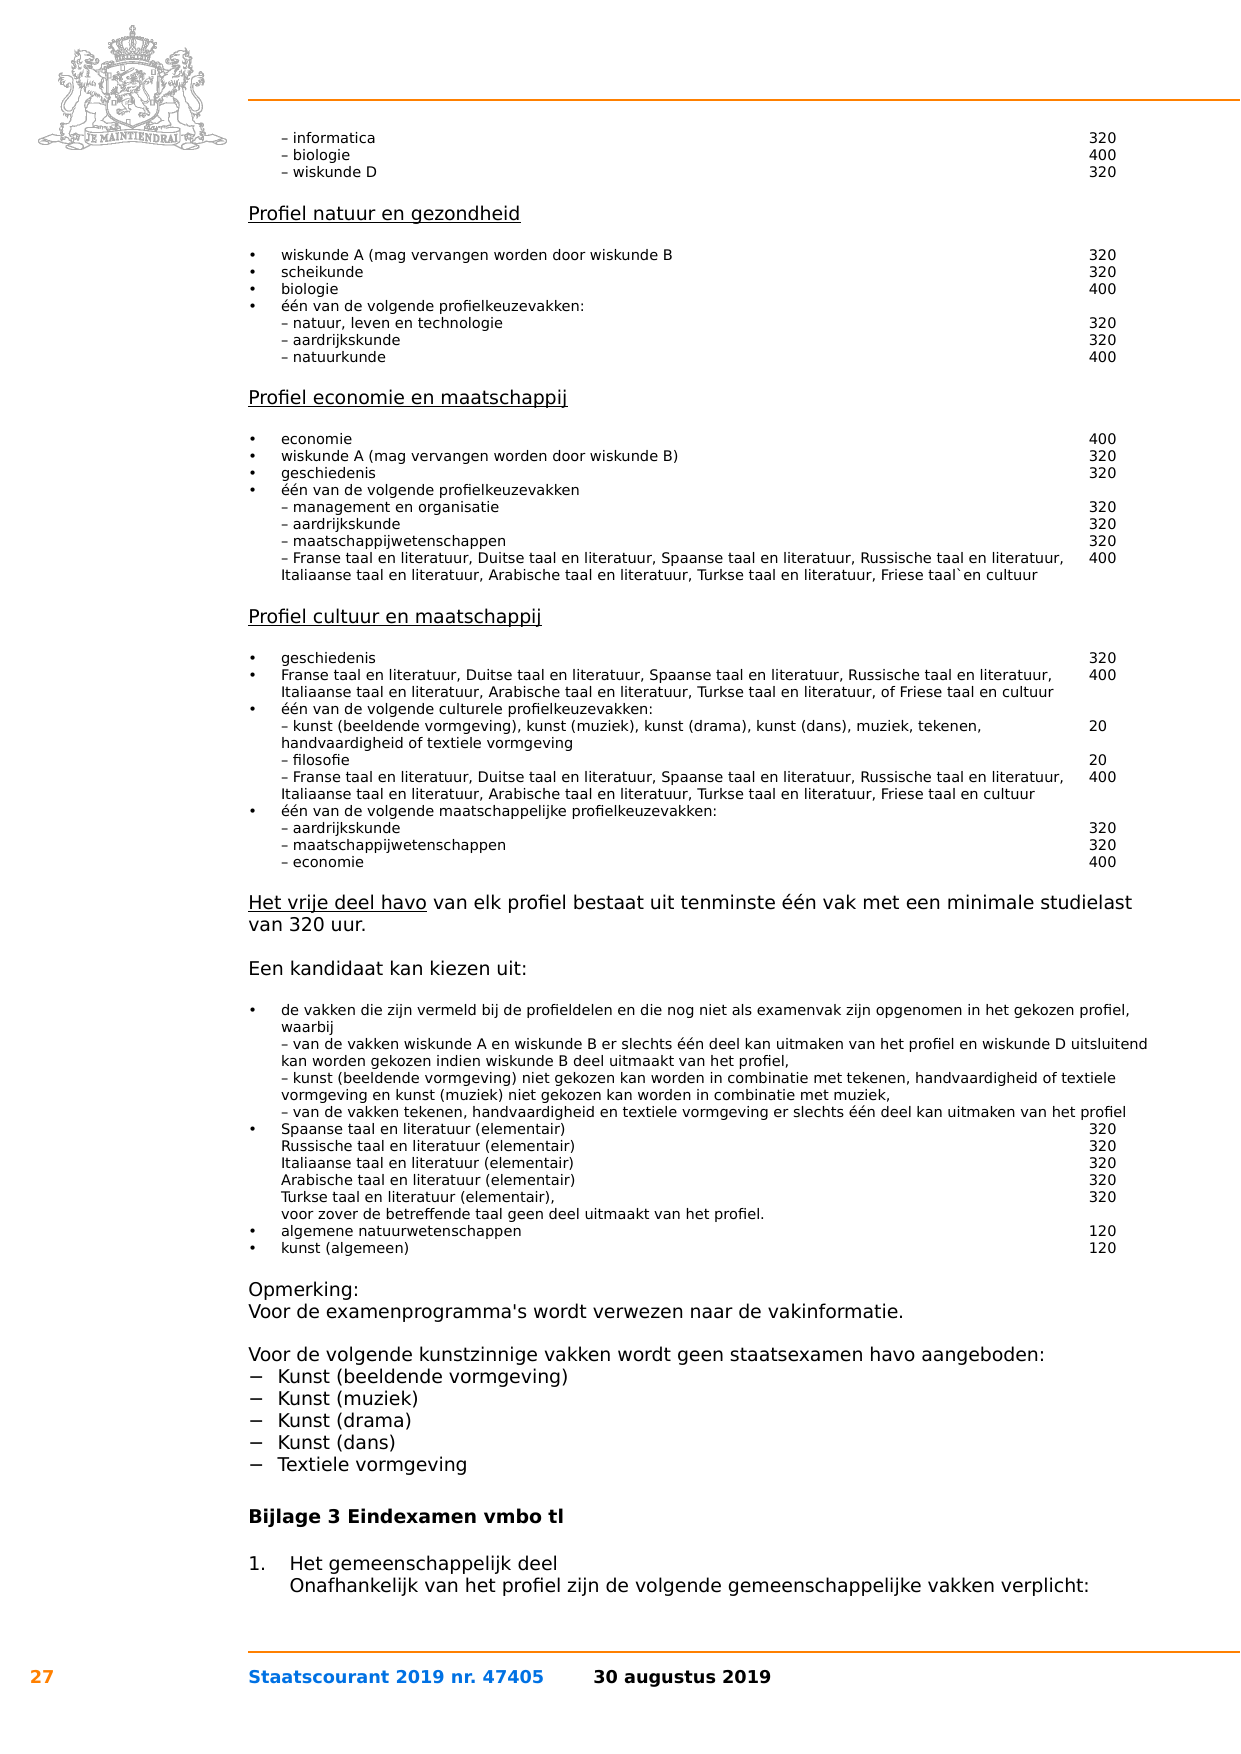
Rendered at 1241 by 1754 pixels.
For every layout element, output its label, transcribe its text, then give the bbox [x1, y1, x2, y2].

table_cell [248, 1138, 275, 1155]
table_cell Franse taal en literatuur, Duitse taal en literatuur, Spaanse taal en literatuur, Russische taal en literatuur, Italiaanse taal en literatuur, Arabische taal en literatuur, Turkse taal en literatuur, of Friese taal en cultuur [275, 667, 1083, 701]
table_header de vakken die zijn vermeld bij de profieldelen en die nog niet als examenvak zijn opgenomen in het gekozen profiel, waarbij [275, 1002, 1163, 1036]
table_cell – van de vakken wiskunde A en wiskunde B er slechts één deel kan uitmaken van het profiel en wiskunde D uitsluitend kan worden gekozen indien wiskunde B deel uitmaakt van het profiel, [275, 1036, 1163, 1070]
table_cell – biologie [275, 147, 1083, 164]
table_cell Turkse taal en literatuur (elementair), [275, 1189, 1083, 1206]
table_cell [248, 550, 275, 584]
table_cell 400 [1083, 281, 1163, 297]
table_cell • [248, 1240, 275, 1257]
table_cell [248, 1189, 275, 1206]
table_cell – Franse taal en literatuur, Duitse taal en literatuur, Spaanse taal en literatuur, Russische taal en literatuur, Italiaanse taal en literatuur, Arabische taal en literatuur, Turkse taal en literatuur, Friese taal`en cultuur [275, 550, 1083, 584]
table_cell • [248, 448, 275, 465]
table_cell Italiaanse taal en literatuur (elementair) [275, 1155, 1083, 1172]
table_cell 320 [1083, 264, 1163, 281]
table_cell 320 [1083, 331, 1163, 348]
table_cell [248, 1172, 275, 1189]
table_cell – management en organisatie [275, 499, 1083, 516]
table_cell • [248, 1121, 275, 1138]
table_cell • [248, 803, 275, 819]
table_cell scheikunde [275, 264, 1083, 281]
table_cell [248, 147, 275, 164]
table_cell [248, 349, 275, 365]
table_header 400 [1083, 431, 1163, 448]
text − Kunst (dans) [248, 1432, 1163, 1454]
table_cell 400 [1083, 550, 1163, 584]
table_cell 320 [1083, 465, 1163, 482]
table_header • [248, 650, 275, 667]
table_cell – maatschappijwetenschappen [275, 533, 1083, 550]
table_header • [248, 247, 275, 263]
text − Kunst (drama) [248, 1410, 1163, 1432]
table_cell • [248, 298, 275, 314]
table_cell 320 [1083, 130, 1163, 147]
table_cell [248, 499, 275, 516]
table_header 320 [1083, 650, 1163, 667]
table_cell wiskunde A (mag vervangen worden door wiskunde B) [275, 448, 1083, 465]
table_cell 400 [1083, 769, 1163, 802]
table_cell Spaanse taal en literatuur (elementair) [275, 1121, 1083, 1138]
table_cell [248, 1206, 275, 1223]
table_cell 400 [1083, 147, 1163, 164]
table_cell 320 [1083, 820, 1163, 836]
table_cell [248, 1036, 275, 1070]
text Het vrije deel havo van elk profiel bestaat uit tenminste één vak met een minimale studielast van 320 uur. [248, 892, 1163, 936]
table_cell 20 [1083, 752, 1163, 768]
text Voor de volgende kunstzinnige vakken wordt geen staatsexamen havo aangeboden: [248, 1344, 1163, 1366]
table_cell 320 [1083, 1121, 1163, 1138]
table_cell – aardrijkskunde [275, 516, 1083, 533]
text Profiel natuur en gezondheid [248, 203, 1163, 225]
table_cell [1083, 482, 1163, 499]
text − Kunst (beeldende vormgeving) [248, 1366, 1163, 1388]
table_cell kunst (algemeen) [275, 1240, 1083, 1257]
table_cell – kunst (beeldende vormgeving) niet gekozen kan worden in combinatie met tekenen, handvaardigheid of textiele vormgeving en kunst (muziek) niet gekozen kan worden in combinatie met muziek, [275, 1070, 1163, 1104]
table_cell 400 [1083, 667, 1163, 701]
table_header economie [275, 431, 1083, 448]
table_cell – informatica [275, 130, 1083, 147]
table_cell [1083, 1206, 1163, 1223]
table_cell – kunst (beeldende vormgeving), kunst (muziek), kunst (drama), kunst (dans), muziek, tekenen, handvaardigheid of textiele vormgeving [275, 718, 1083, 752]
table_cell Russische taal en literatuur (elementair) [275, 1138, 1083, 1155]
text Profiel economie en maatschappij [248, 387, 1163, 409]
text Een kandidaat kan kiezen uit: [248, 958, 1163, 980]
table_cell 320 [1083, 516, 1163, 533]
table_cell één van de volgende maatschappelijke profielkeuzevakken: [275, 803, 1083, 819]
table_cell • [248, 281, 275, 297]
table_cell [248, 820, 275, 836]
table_cell – natuurkunde [275, 349, 1083, 365]
table_cell – aardrijkskunde [275, 820, 1083, 836]
table_cell [248, 752, 275, 768]
text Opmerking: [248, 1278, 1163, 1301]
table_cell 120 [1083, 1240, 1163, 1257]
text Onafhankelijk van het profiel zijn de volgende gemeenschappelijke vakken verplicht: [289, 1575, 1163, 1597]
table_cell [248, 1155, 275, 1172]
table_cell 320 [1083, 164, 1163, 181]
table_cell – economie [275, 854, 1083, 870]
table_cell één van de volgende culturele profielkeuzevakken: [275, 701, 1083, 718]
table_cell • [248, 1223, 275, 1240]
table_cell 320 [1083, 836, 1163, 853]
table_cell één van de volgende profielkeuzevakken: [275, 298, 1083, 314]
table_cell [248, 331, 275, 348]
table_cell 320 [1083, 1172, 1163, 1189]
table_cell [1083, 298, 1163, 314]
table_cell • [248, 264, 275, 281]
picture [38, 25, 227, 150]
table_cell [248, 718, 275, 752]
table_cell • [248, 482, 275, 499]
table_header wiskunde A (mag vervangen worden door wiskunde B [275, 247, 1083, 263]
table_cell – van de vakken tekenen, handvaardigheid en textiele vormgeving er slechts één deel kan uitmaken van het profiel [275, 1104, 1163, 1121]
table_cell – Franse taal en literatuur, Duitse taal en literatuur, Spaanse taal en literatuur, Russische taal en literatuur, Italiaanse taal en literatuur, Arabische taal en literatuur, Turkse taal en literatuur, Friese taal en cultuur [275, 769, 1083, 802]
table_cell [248, 1070, 275, 1104]
table_cell 400 [1083, 854, 1163, 870]
table_cell geschiedenis [275, 465, 1083, 482]
table_cell – aardrijkskunde [275, 331, 1083, 348]
table_cell • [248, 701, 275, 718]
table_cell 320 [1083, 499, 1163, 516]
table_cell – wiskunde D [275, 164, 1083, 181]
table_cell [248, 1104, 275, 1121]
table_cell • [248, 667, 275, 701]
table_cell voor zover de betreffende taal geen deel uitmaakt van het profiel. [275, 1206, 1083, 1223]
table_cell [1083, 701, 1163, 718]
table_header 320 [1083, 247, 1163, 263]
table_cell [248, 315, 275, 331]
text Voor de examenprogramma's wordt verwezen naar de vakinformatie. [248, 1301, 1163, 1322]
text − Kunst (muziek) [248, 1388, 1163, 1410]
table_cell 320 [1083, 1138, 1163, 1155]
table_header • [248, 431, 275, 448]
table_cell 400 [1083, 349, 1163, 365]
table_cell 320 [1083, 315, 1163, 331]
table_cell [248, 836, 275, 853]
text 1. Het gemeenschappelijk deel [248, 1553, 1163, 1575]
table_cell één van de volgende profielkeuzevakken [275, 482, 1083, 499]
table_cell • [248, 465, 275, 482]
table_cell [248, 164, 275, 181]
table_cell Arabische taal en literatuur (elementair) [275, 1172, 1083, 1189]
table_cell – natuur, leven en technologie [275, 315, 1083, 331]
table_cell biologie [275, 281, 1083, 297]
table_cell – maatschappijwetenschappen [275, 836, 1083, 853]
table_cell [1083, 803, 1163, 819]
table_cell 320 [1083, 1189, 1163, 1206]
table_header geschiedenis [275, 650, 1083, 667]
table_header • [248, 1002, 275, 1036]
table_cell 120 [1083, 1223, 1163, 1240]
table_cell 320 [1083, 1155, 1163, 1172]
table_cell algemene natuurwetenschappen [275, 1223, 1083, 1240]
text Profiel cultuur en maatschappij [248, 606, 1163, 628]
table_cell [248, 130, 275, 147]
table_cell – filosofie [275, 752, 1083, 768]
table_cell [248, 533, 275, 550]
subtitle Bijlage 3 Eindexamen vmbo tl [248, 1506, 1163, 1528]
table_cell 320 [1083, 448, 1163, 465]
table_cell 320 [1083, 533, 1163, 550]
table_cell [248, 854, 275, 870]
table_cell 20 [1083, 718, 1163, 752]
table_cell [248, 516, 275, 533]
text − Textiele vormgeving [248, 1454, 1163, 1476]
table_cell [248, 769, 275, 802]
